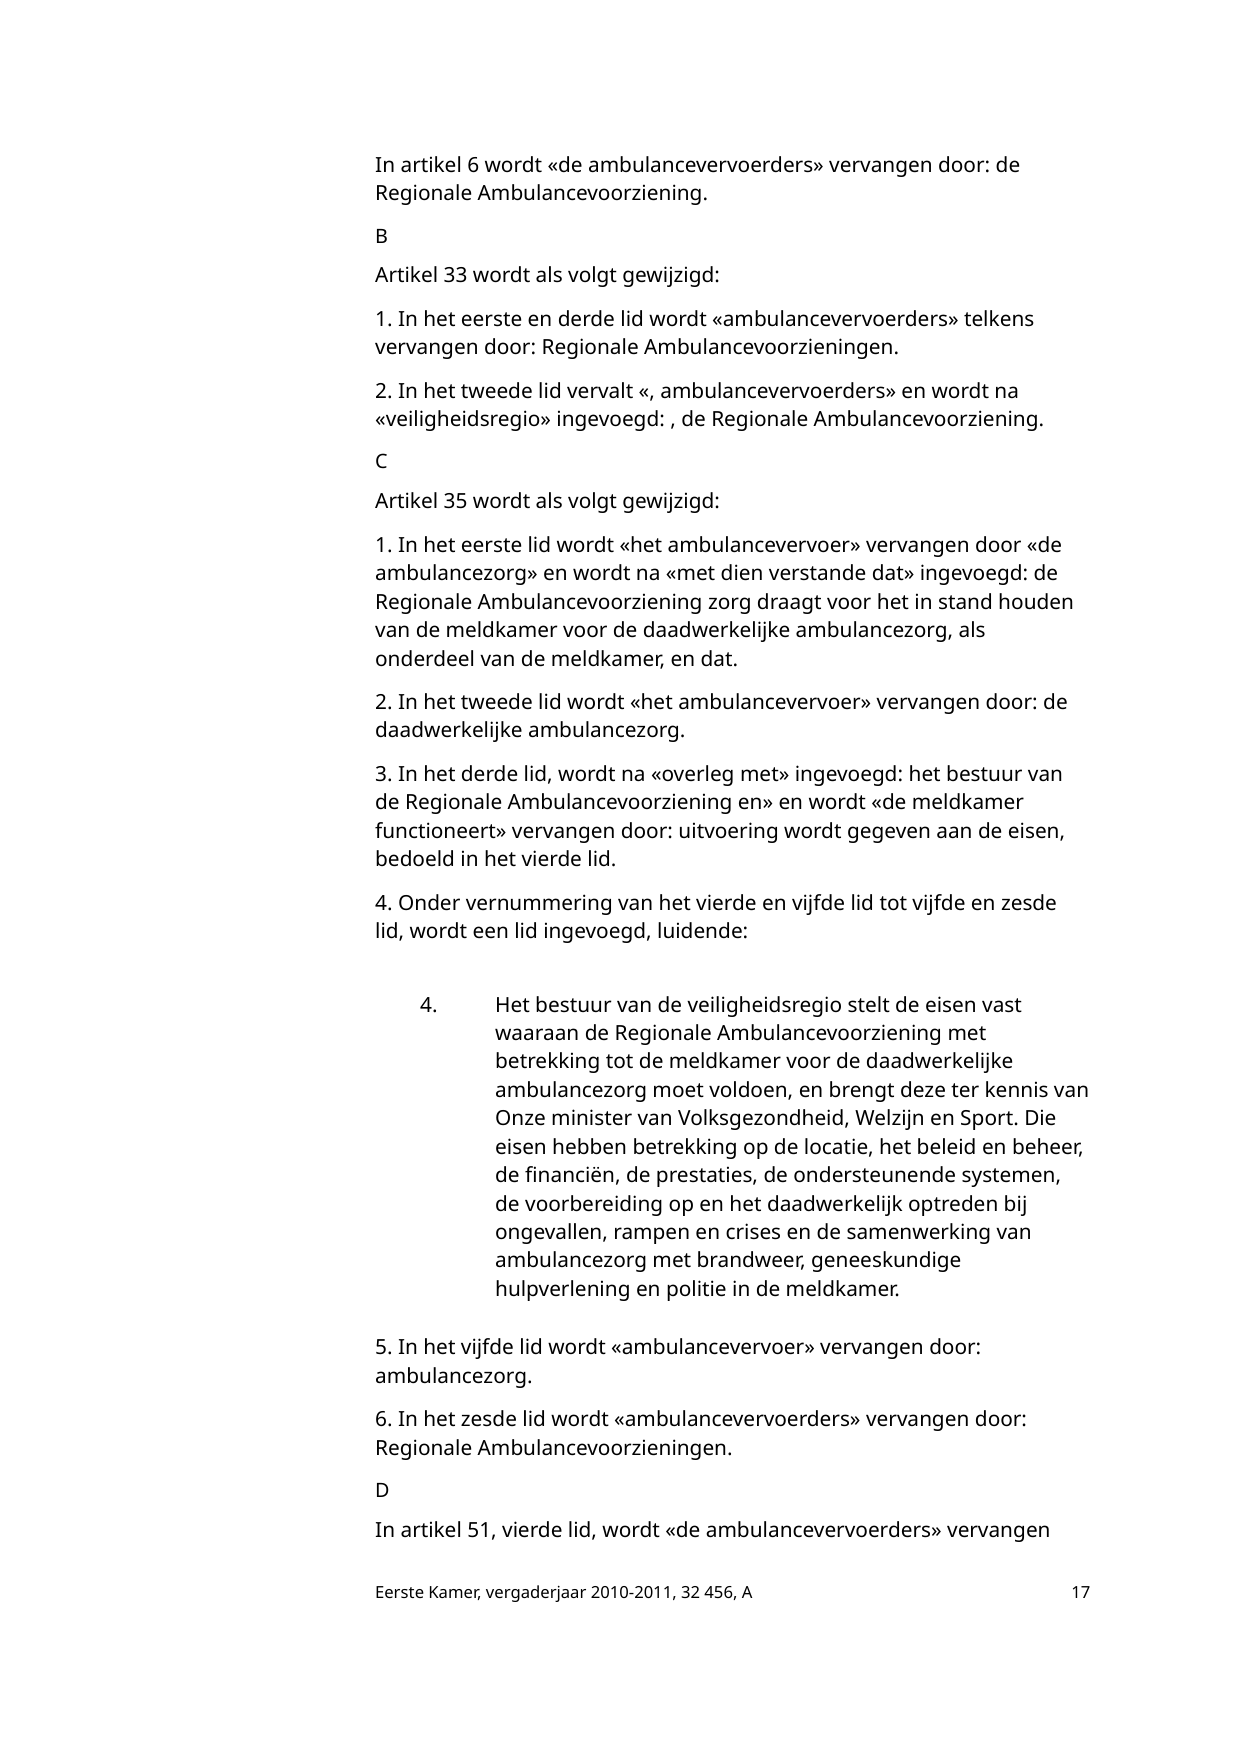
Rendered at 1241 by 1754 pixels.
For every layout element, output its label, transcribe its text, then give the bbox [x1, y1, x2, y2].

text Artikel 33 wordt als volgt gewijzigd: [375, 261, 1090, 289]
text 2. In het tweede lid vervalt «, ambulancevervoerders» en wordt na «veiligheidsregio» ingevoegd: , de Regionale Ambulancevoorziening. [375, 376, 1090, 433]
text C [375, 448, 1090, 475]
text 4. Onder vernummering van het vierde en vijfde lid tot vijfde en zesde lid, wordt een lid ingevoegd, luidende: [375, 888, 1090, 945]
text 6. In het zesde lid wordt «ambulancevervoerders» vervangen door: Regionale Ambulancevoorzieningen. [375, 1404, 1090, 1461]
text Artikel 35 wordt als volgt gewijzigd: [375, 487, 1090, 515]
text B [375, 222, 1090, 249]
text In artikel 51, vierde lid, wordt «de ambulancevervoerders» vervangen [375, 1515, 1090, 1543]
text In artikel 6 wordt «de ambulancevervoerders» vervangen door: de Regionale Ambulancevoorziening. [375, 150, 1090, 207]
text 2. In het tweede lid wordt «het ambulancevervoer» vervangen door: de daadwerkelijke ambulancezorg. [375, 687, 1090, 744]
list Het bestuur van de veiligheidsregio stelt de eisen vast waaraan de Regionale Ambulancevoorziening met betrekking tot de meldkamer voor de daadwerkelijke ambulancezorg moet voldoen, en brengt deze ter kennis van Onze minister van Volksgezondheid, Welzijn en Sport. Die eisen hebben betrekking op de locatie, het beleid en beheer, de financiën, de prestaties, de ondersteunende systemen, de voorbereiding op en het daadwerkelijk optreden bij ongevallen, rampen en crises en de samenwerking van ambulancezorg met brandweer, geneeskundige hulpverlening en politie in de meldkamer. [420, 990, 1090, 1302]
text 5. In het vijfde lid wordt «ambulancevervoer» vervangen door: ambulancezorg. [375, 1332, 1090, 1389]
text 3. In het derde lid, wordt na «overleg met» ingevoegd: het bestuur van de Regionale Ambulancevoorziening en» en wordt «de meldkamer functioneert» vervangen door: uitvoering wordt gegeven aan de eisen, bedoeld in het vierde lid. [375, 759, 1090, 873]
text D [375, 1476, 1090, 1503]
text 1. In het eerste lid wordt «het ambulancevervoer» vervangen door «de ambulancezorg» en wordt na «met dien verstande dat» ingevoegd: de Regionale Ambulancevoorziening zorg draagt voor het in stand houden van de meldkamer voor de daadwerkelijke ambulancezorg, als onderdeel van de meldkamer, en dat. [375, 530, 1090, 672]
text 1. In het eerste en derde lid wordt «ambulancevervoerders» telkens vervangen door: Regionale Ambulancevoorzieningen. [375, 304, 1090, 361]
